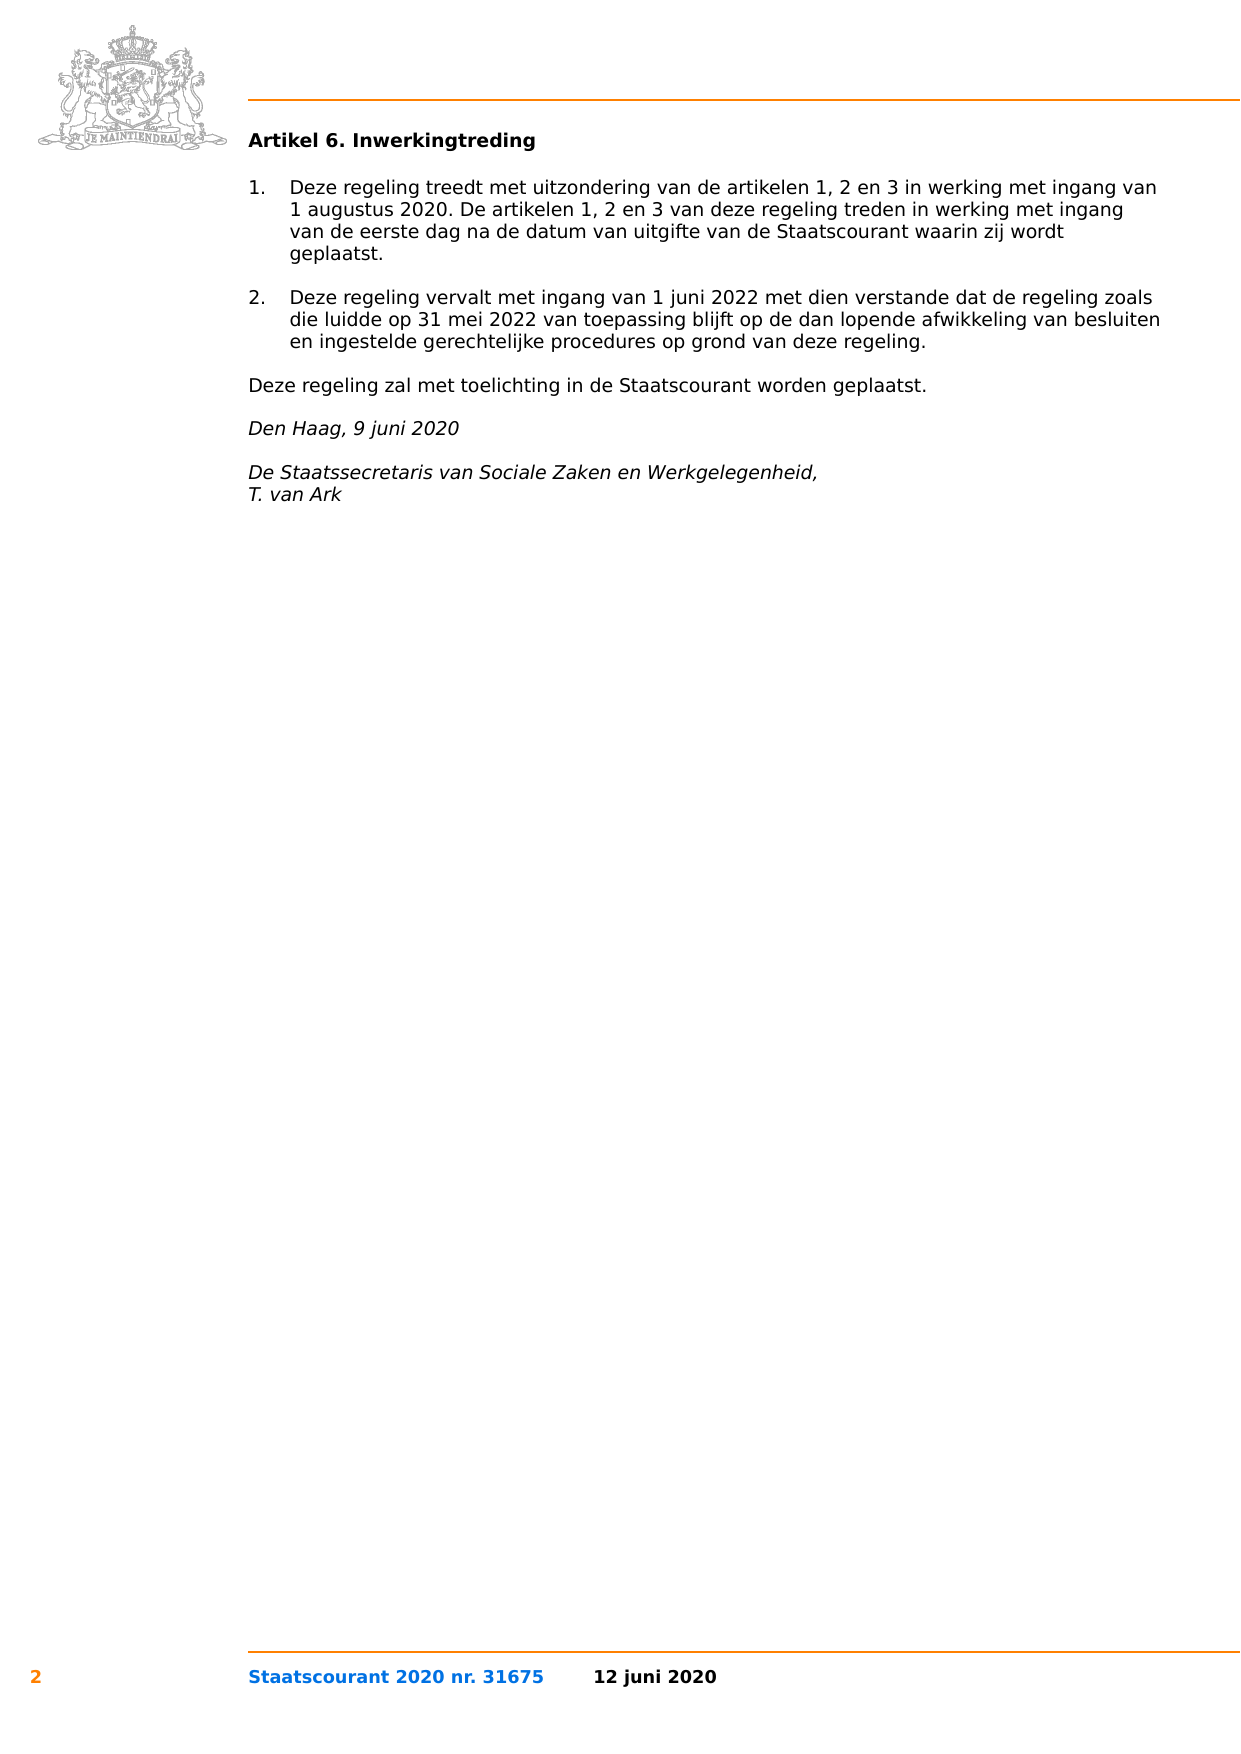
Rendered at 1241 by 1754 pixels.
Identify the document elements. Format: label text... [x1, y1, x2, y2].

text 1. Deze regeling treedt met uitzondering van de artikelen 1, 2 en 3 in werking met ingang van 1 augustus 2020. De artikelen 1, 2 en 3 van deze regeling treden in werking met ingang van de eerste dag na de datum van uitgifte van de Staatscourant waarin zij wordt geplaatst. [248, 177, 1163, 265]
text 2. Deze regeling vervalt met ingang van 1 juni 2022 met dien verstande dat de regeling zoals die luidde op 31 mei 2022 van toepassing blijft op de dan lopende afwikkeling van besluiten en ingestelde gerechtelijke procedures op grond van deze regeling. [248, 287, 1163, 353]
picture [38, 25, 227, 150]
text Den Haag, 9 juni 2020 [248, 418, 1163, 440]
text De Staatssecretaris van Sociale Zaken en Werkgelegenheid, T. van Ark [248, 462, 1163, 506]
text Deze regeling zal met toelichting in de Staatscourant worden geplaatst. [248, 374, 1163, 396]
subtitle Artikel 6. Inwerkingtreding [248, 130, 1163, 152]
